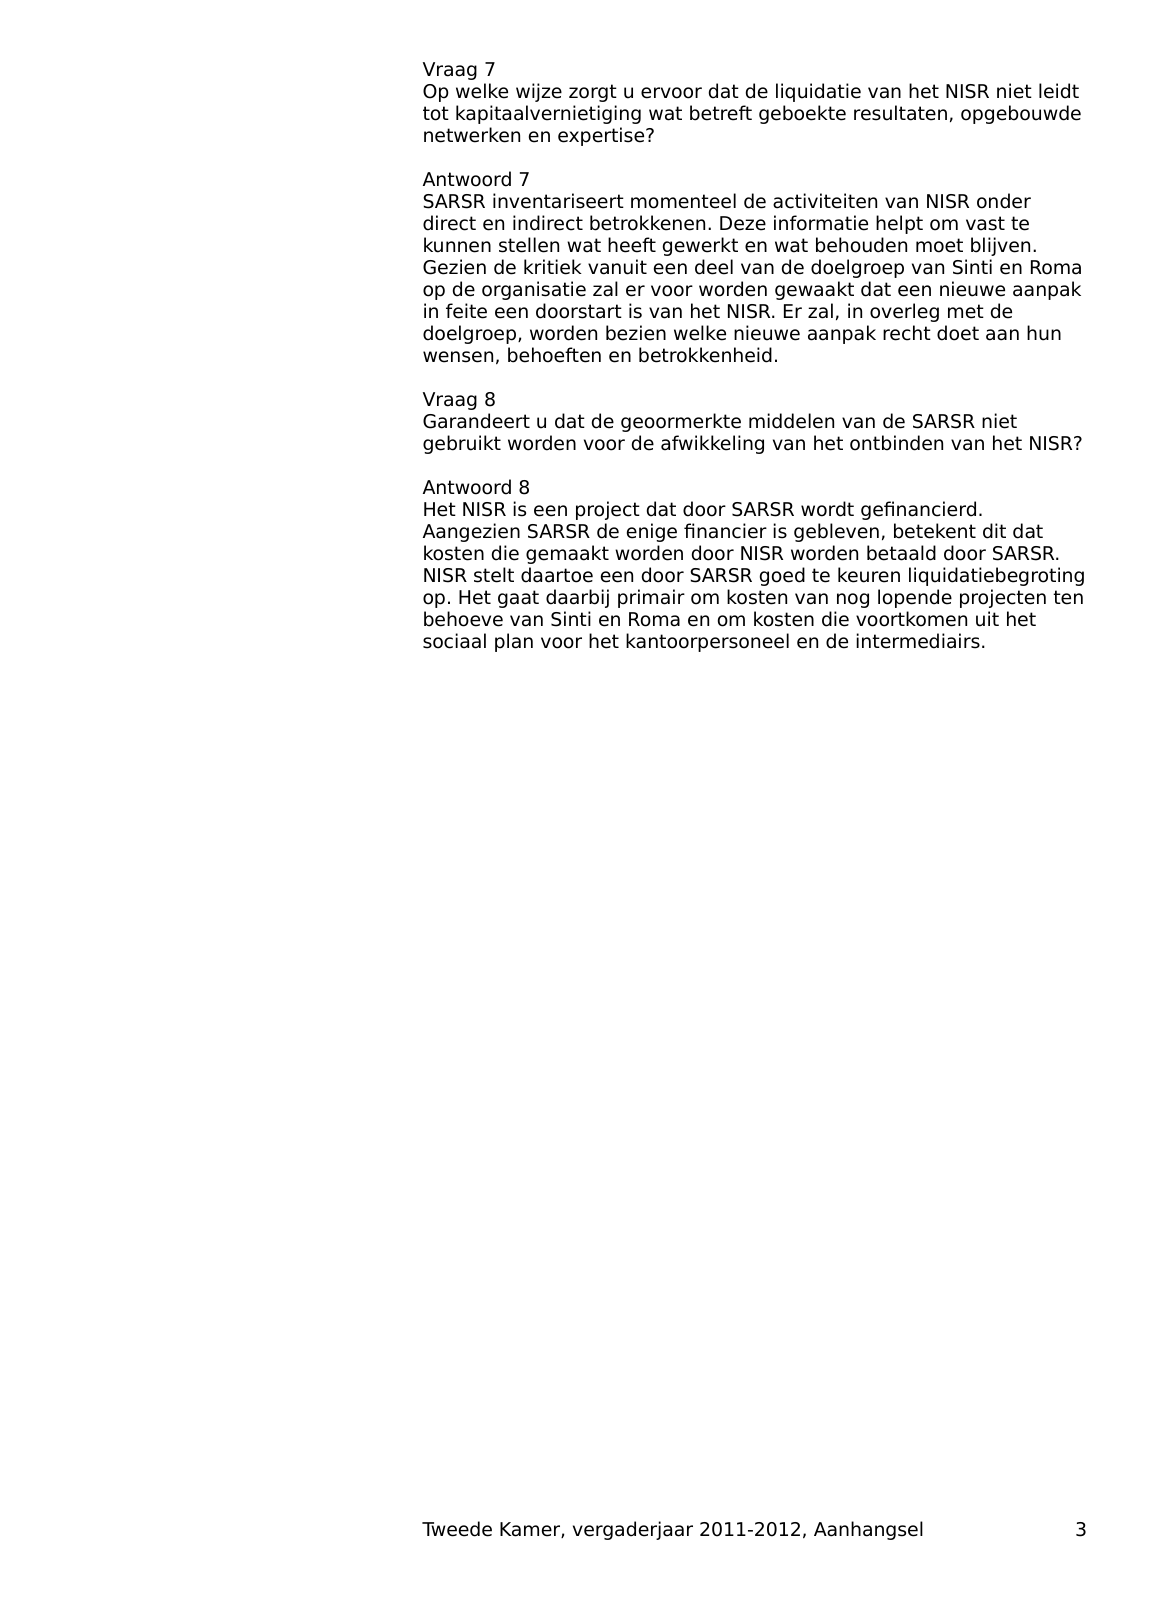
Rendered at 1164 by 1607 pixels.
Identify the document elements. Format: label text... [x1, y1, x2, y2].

text Vraag 8 [422, 389, 1087, 411]
text Antwoord 7 [422, 169, 1087, 191]
text Vraag 7 [422, 59, 1087, 81]
text Op welke wijze zorgt u ervoor dat de liquidatie van het NISR niet leidt tot kapitaalvernietiging wat betreft geboekte resultaten, opgebouwde netwerken en expertise? [422, 81, 1087, 147]
text Antwoord 8 [422, 477, 1087, 499]
text Garandeert u dat de geoormerkte middelen van de SARSR niet gebruikt worden voor de afwikkeling van het ontbinden van het NISR? [422, 411, 1087, 455]
text Het NISR is een project dat door SARSR wordt gefinancierd. Aangezien SARSR de enige financier is gebleven, betekent dit dat kosten die gemaakt worden door NISR worden betaald door SARSR. NISR stelt daartoe een door SARSR goed te keuren liquidatiebegroting op. Het gaat daarbij primair om kosten van nog lopende projecten ten behoeve van Sinti en Roma en om kosten die voortkomen uit het sociaal plan voor het kantoorpersoneel en de intermediairs. [422, 499, 1087, 653]
text SARSR inventariseert momenteel de activiteiten van NISR onder direct en indirect betrokkenen. Deze informatie helpt om vast te kunnen stellen wat heeft gewerkt en wat behouden moet blijven. Gezien de kritiek vanuit een deel van de doelgroep van Sinti en Roma op de organisatie zal er voor worden gewaakt dat een nieuwe aanpak in feite een doorstart is van het NISR. Er zal, in overleg met de doelgroep, worden bezien welke nieuwe aanpak recht doet aan hun wensen, behoeften en betrokkenheid. [422, 191, 1087, 367]
